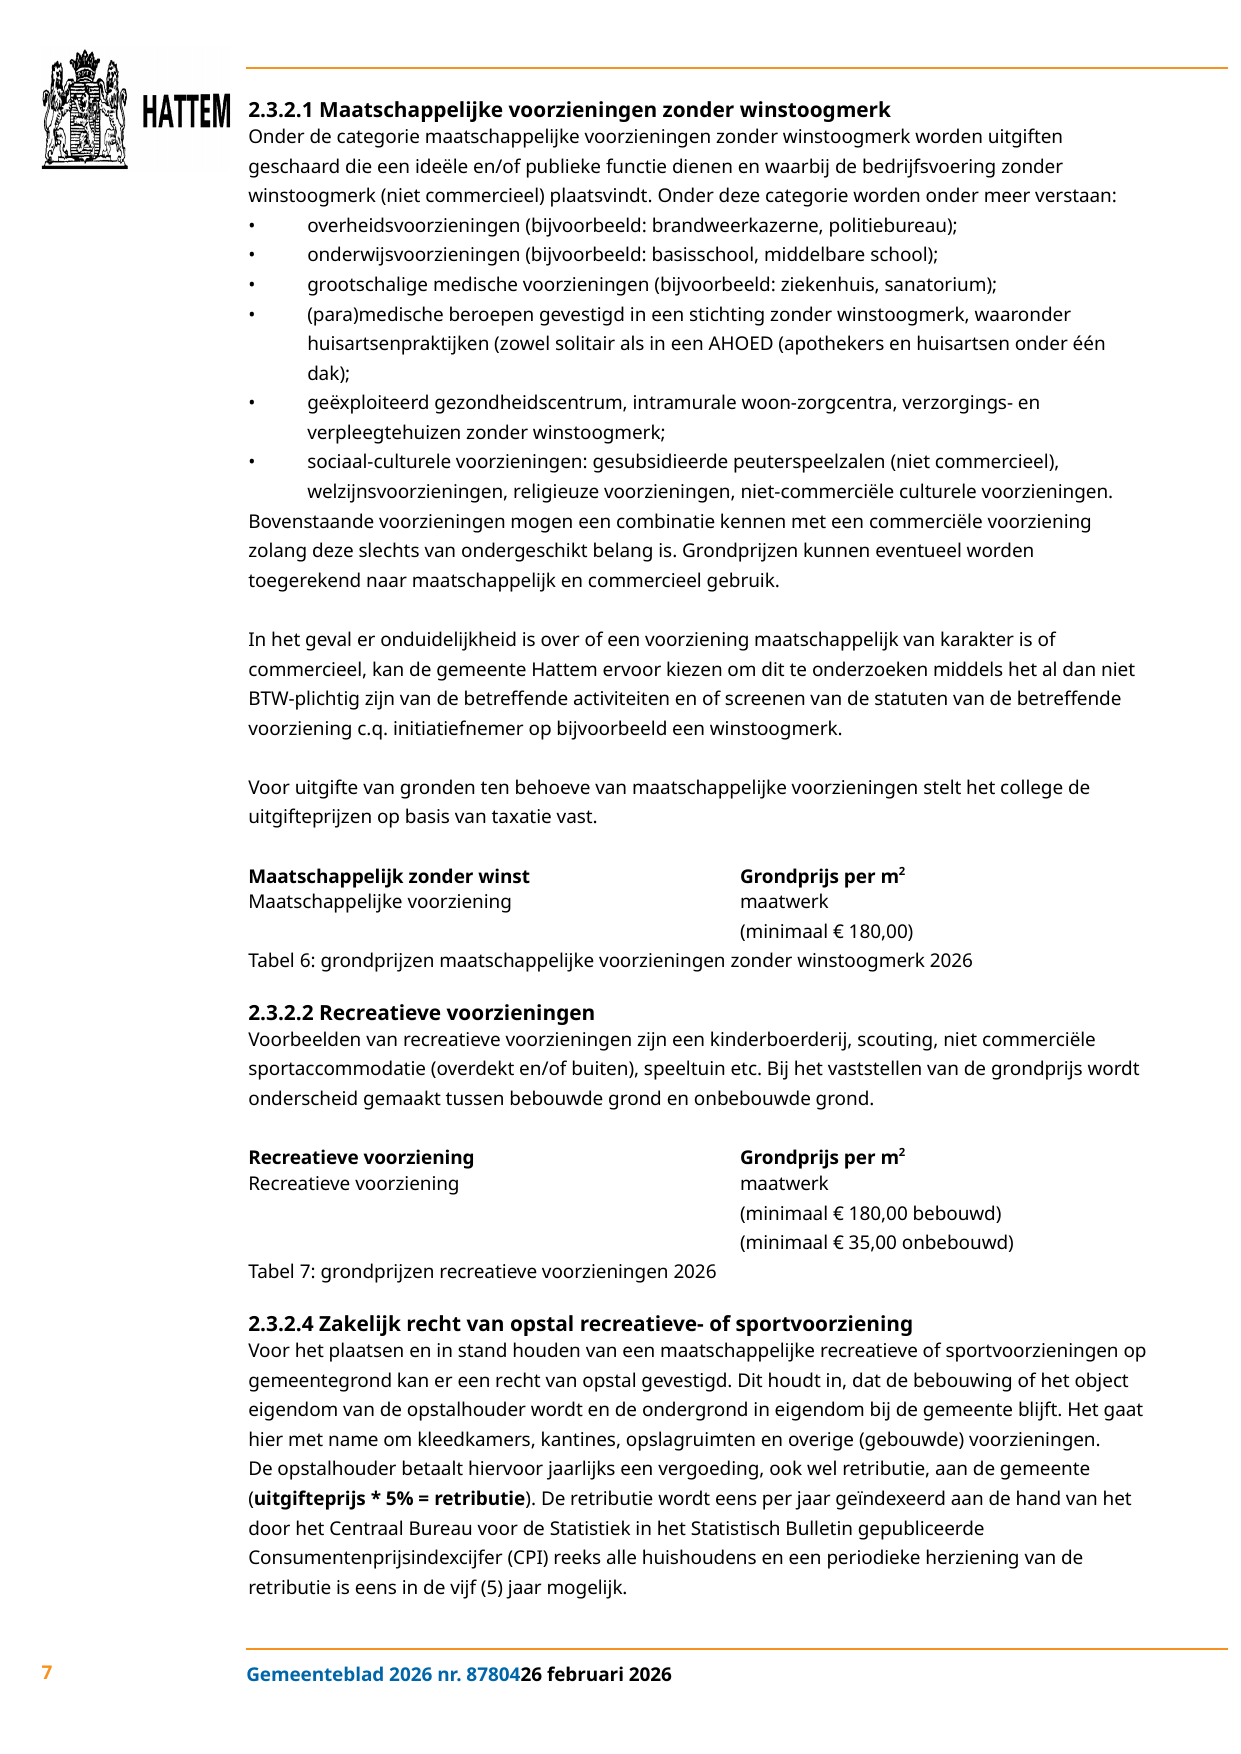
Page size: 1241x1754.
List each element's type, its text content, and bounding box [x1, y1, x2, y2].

table_header Maatschappelijk zonder winst [248, 863, 740, 889]
table_header Recreatieve voorziening [248, 1145, 740, 1170]
text Tabel 7: grondprijzen recreatieve voorzieningen 2026 [248, 1258, 1152, 1284]
text Onder de categorie maatschappelijke voorzieningen zonder winstoogmerk worden uitgiften geschaard die een ideële en/of publieke functie dienen en waarbij de bedrijfsvoering zonder winstoogmerk (niet commercieel) plaatsvindt. Onder deze categorie worden onder meer verstaan: [248, 123, 1152, 208]
text Voor het plaatsen en in stand houden van een maatschappelijke recreatieve of sportvoorzieningen op gemeentegrond kan er een recht van opstal gevestigd. Dit houdt in, dat de bebouwing of het object eigendom van de opstalhouder wordt en de ondergrond in eigendom bij de gemeente blijft. Het gaat hier met name om kleedkamers, kantines, opslagruimten en overige (gebouwde) voorzieningen. [248, 1337, 1152, 1452]
list grootschalige medische voorzieningen (bijvoorbeeld: ziekenhuis, sanatorium); [248, 271, 1152, 297]
text In het geval er onduidelijkheid is over of een voorziening maatschappelijk van karakter is of commercieel, kan de gemeente Hattem ervoor kiezen om dit te onderzoeken middels het al dan niet BTW-plichtig zijn van de betreffende activiteiten en of screenen van de statuten van de betreffende voorziening c.q. initiatiefnemer op bijvoorbeeld een winstoogmerk. [248, 626, 1152, 741]
text 2.3.2.1 Maatschappelijke voorzieningen zonder winstoogmerk [248, 95, 1152, 123]
picture [41, 47, 231, 172]
list geëxploiteerd gezondheidscentrum, intramurale woon-zorgcentra, verzorgings- en verpleegtehuizen zonder winstoogmerk; [248, 389, 1152, 445]
table_cell Recreatieve voorziening [248, 1170, 740, 1255]
text De opstalhouder betaalt hiervoor jaarlijks een vergoeding, ook wel retributie, aan de gemeente (uitgifteprijs * 5% = retributie). De retributie wordt eens per jaar geïndexeerd aan de hand van het door het Centraal Bureau voor de Statistiek in het Statistisch Bulletin gepubliceerde Consumentenprijsindexcijfer (CPI) reeks alle huishoudens en een periodieke herziening van de retributie is eens in de vijf (5) jaar mogelijk. [248, 1456, 1152, 1599]
text Bovenstaande voorzieningen mogen een combinatie kennen met een commerciële voorziening zolang deze slechts van ondergeschikt belang is. Grondprijzen kunnen eventueel worden toegerekend naar maatschappelijk en commercieel gebruik. [248, 508, 1152, 593]
list (para)medische beroepen gevestigd in een stichting zonder winstoogmerk, waaronder huisartsenpraktijken (zowel solitair als in een AHOED (apothekers en huisartsen onder één dak); [248, 301, 1152, 386]
table_cell maatwerk (minimaal € 180,00) [740, 889, 1152, 944]
text 2.3.2.2 Recreatieve voorzieningen [248, 998, 1152, 1026]
table_cell maatwerk (minimaal € 180,00 bebouwd) (minimaal € 35,00 onbebouwd) [740, 1170, 1152, 1255]
list sociaal-culturele voorzieningen: gesubsidieerde peuterspeelzalen (niet commercieel), welzijnsvoorzieningen, religieuze voorzieningen, niet-commerciële culturele voorzieningen. [248, 449, 1152, 504]
list onderwijsvoorzieningen (bijvoorbeeld: basisschool, middelbare school); [248, 242, 1152, 267]
table_cell Maatschappelijke voorziening [248, 889, 740, 944]
table_header Grondprijs per m2 [740, 863, 1152, 889]
text 2.3.2.4 Zakelijk recht van opstal recreatieve- of sportvoorziening [248, 1309, 1152, 1337]
text Tabel 6: grondprijzen maatschappelijke voorzieningen zonder winstoogmerk 2026 [248, 947, 1152, 973]
table_header Grondprijs per m2 [740, 1145, 1152, 1170]
text Voorbeelden van recreatieve voorzieningen zijn een kinderboerderij, scouting, niet commerciële sportaccommodatie (overdekt en/of buiten), speeltuin etc. Bij het vaststellen van de grondprijs wordt onderscheid gemaakt tussen bebouwde grond en onbebouwde grond. [248, 1026, 1152, 1111]
text Voor uitgifte van gronden ten behoeve van maatschappelijke voorzieningen stelt het college de uitgifteprijzen op basis van taxatie vast. [248, 774, 1152, 829]
list overheidsvoorzieningen (bijvoorbeeld: brandweerkazerne, politiebureau); [248, 212, 1152, 238]
